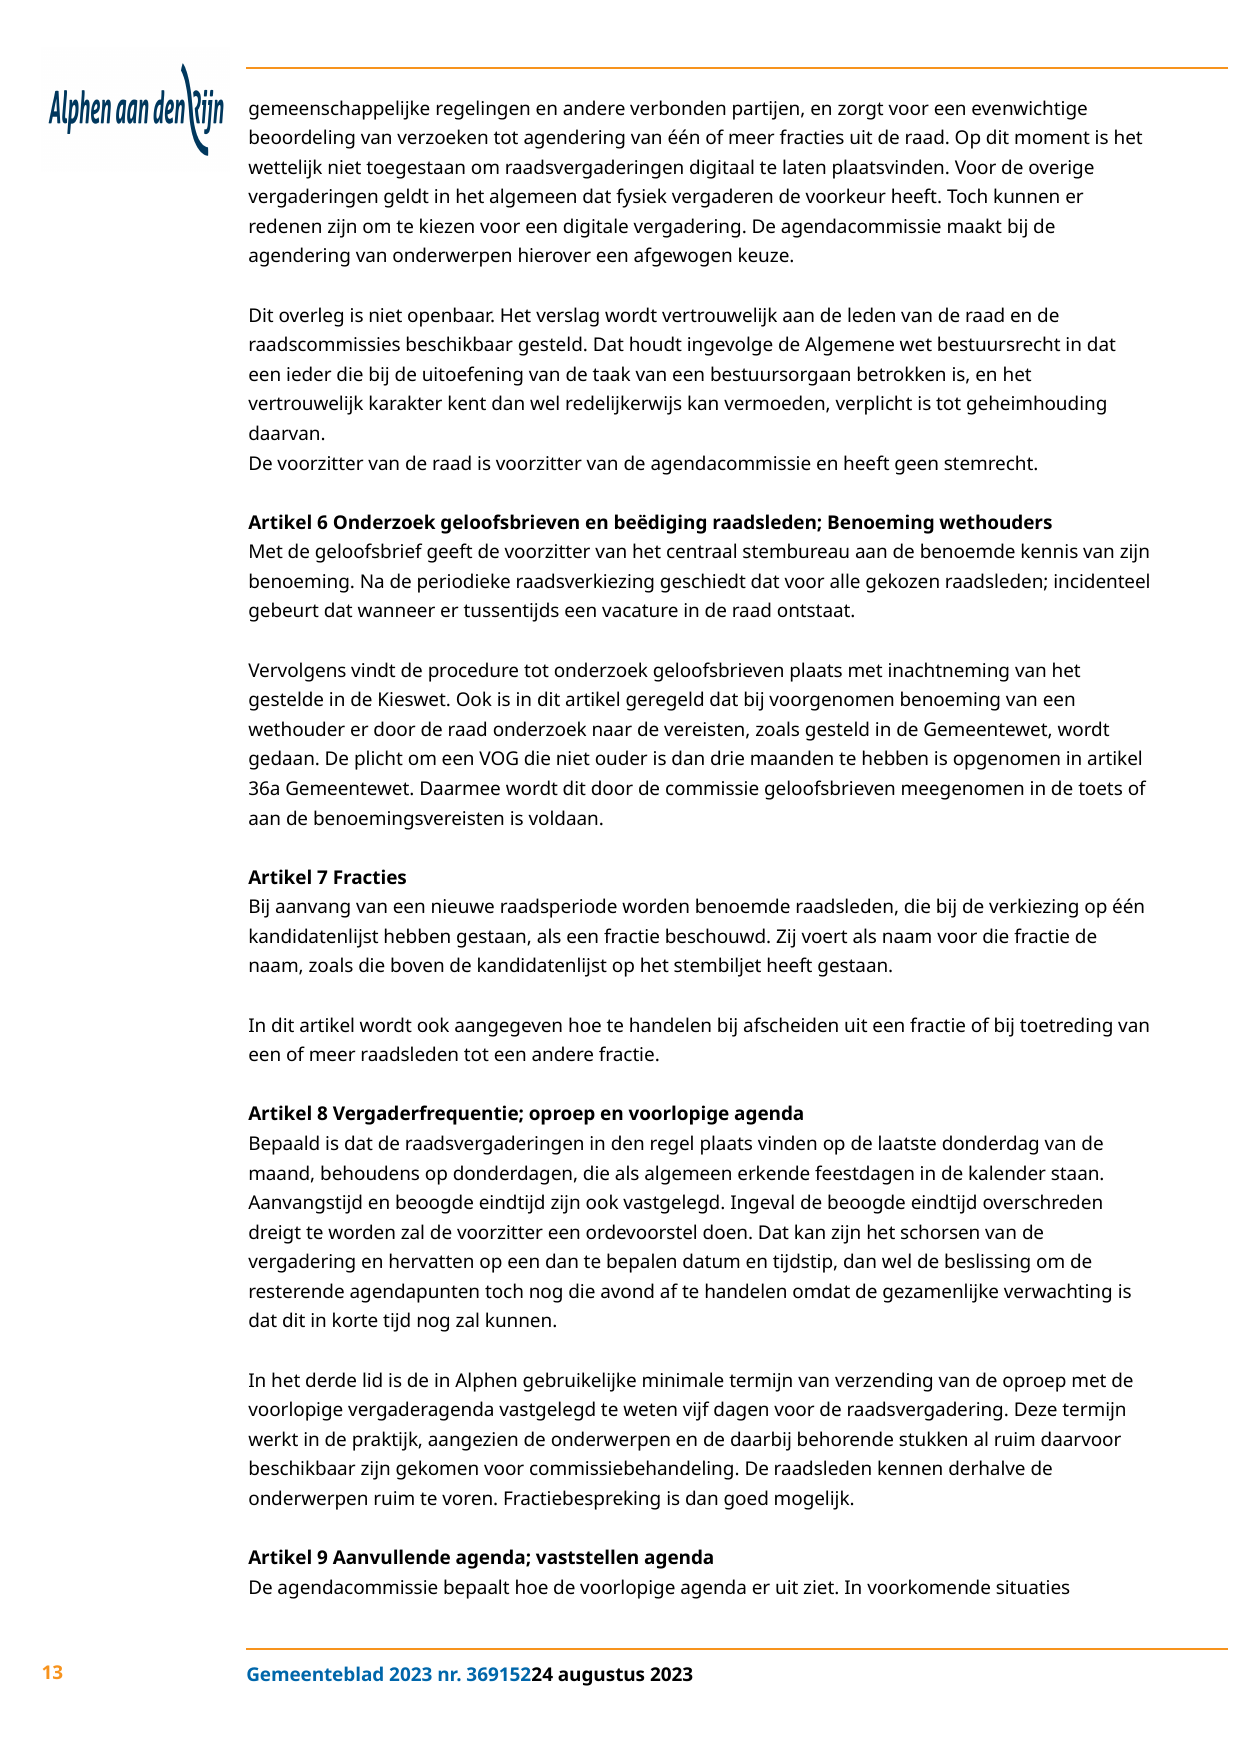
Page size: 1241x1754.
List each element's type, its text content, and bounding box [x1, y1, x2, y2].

text Bij aanvang van een nieuwe raadsperiode worden benoemde raadsleden, die bij de verkiezing op één kandidatenlijst hebben gestaan, als een fractie beschouwd. Zij voert als naam voor die fractie de naam, zoals die boven de kandidatenlijst op het stembiljet heeft gestaan. [248, 893, 1152, 978]
text Artikel 7 Fracties [248, 864, 1152, 890]
text In het derde lid is de in Alphen gebruikelijke minimale termijn van verzending van de oproep met de voorlopige vergaderagenda vastgelegd te weten vijf dagen voor de raadsvergadering. Deze termijn werkt in de praktijk, aangezien de onderwerpen en de daarbij behorende stukken al ruim daarvoor beschikbaar zijn gekomen voor commissiebehandeling. De raadsleden kennen derhalve de onderwerpen ruim te voren. Fractiebespreking is dan goed mogelijk. [248, 1367, 1152, 1511]
text De agendacommissie bepaalt hoe de voorlopige agenda er uit ziet. In voorkomende situaties [248, 1574, 1152, 1600]
text gemeenschappelijke regelingen en andere verbonden partijen, en zorgt voor een evenwichtige beoordeling van verzoeken tot agendering van één of meer fracties uit de raad. Op dit moment is het wettelijk niet toegestaan om raadsvergaderingen digitaal te laten plaatsvinden. Voor de overige vergaderingen geldt in het algemeen dat fysiek vergaderen de voorkeur heeft. Toch kunnen er redenen zijn om te kiezen voor een digitale vergadering. De agendacommissie maakt bij de agendering van onderwerpen hierover een afgewogen keuze. [248, 95, 1152, 268]
text Vervolgens vindt de procedure tot onderzoek geloofsbrieven plaats met inachtneming van het gestelde in de Kieswet. Ook is in dit artikel geregeld dat bij voorgenomen benoeming van een wethouder er door de raad onderzoek naar de vereisten, zoals gesteld in de Gemeentewet, wordt gedaan. De plicht om een VOG die niet ouder is dan drie maanden te hebben is opgenomen in artikel 36a Gemeentewet. Daarmee wordt dit door de commissie geloofsbrieven meegenomen in de toets of aan de benoemingsvereisten is voldaan. [248, 657, 1152, 831]
text Dit overleg is niet openbaar. Het verslag wordt vertrouwelijk aan de leden van de raad en de raadscommissies beschikbaar gesteld. Dat houdt ingevolge de Algemene wet bestuursrecht in dat een ieder die bij de uitoefening van de taak van een bestuursorgaan betrokken is, en het vertrouwelijk karakter kent dan wel redelijkerwijs kan vermoeden, verplicht is tot geheimhouding daarvan. [248, 302, 1152, 446]
text Artikel 6 Onderzoek geloofsbrieven en beëdiging raadsleden; Benoeming wethouders [248, 509, 1152, 535]
picture [41, 47, 231, 172]
text De voorzitter van de raad is voorzitter van de agendacommissie en heeft geen stemrecht. [248, 450, 1152, 476]
text Met de geloofsbrief geeft de voorzitter van het centraal stembureau aan de benoemde kennis van zijn benoeming. Na de periodieke raadsverkiezing geschiedt dat voor alle gekozen raadsleden; incidenteel gebeurt dat wanneer er tussentijds een vacature in de raad ontstaat. [248, 538, 1152, 623]
text Bepaald is dat de raadsvergaderingen in den regel plaats vinden op de laatste donderdag van de maand, behoudens op donderdagen, die als algemeen erkende feestdagen in de kalender staan. Aanvangstijd en beoogde eindtijd zijn ook vastgelegd. Ingeval de beoogde eindtijd overschreden dreigt te worden zal de voorzitter een ordevoorstel doen. Dat kan zijn het schorsen van de vergadering en hervatten op een dan te bepalen datum en tijdstip, dan wel de beslissing om de resterende agendapunten toch nog die avond af te handelen omdat de gezamenlijke verwachting is dat dit in korte tijd nog zal kunnen. [248, 1130, 1152, 1333]
text Artikel 9 Aanvullende agenda; vaststellen agenda [248, 1544, 1152, 1570]
text In dit artikel wordt ook aangegeven hoe te handelen bij afscheiden uit een fractie of bij toetreding van een of meer raadsleden tot een andere fractie. [248, 1012, 1152, 1067]
text Artikel 8 Vergaderfrequentie; oproep en voorlopige agenda [248, 1101, 1152, 1126]
